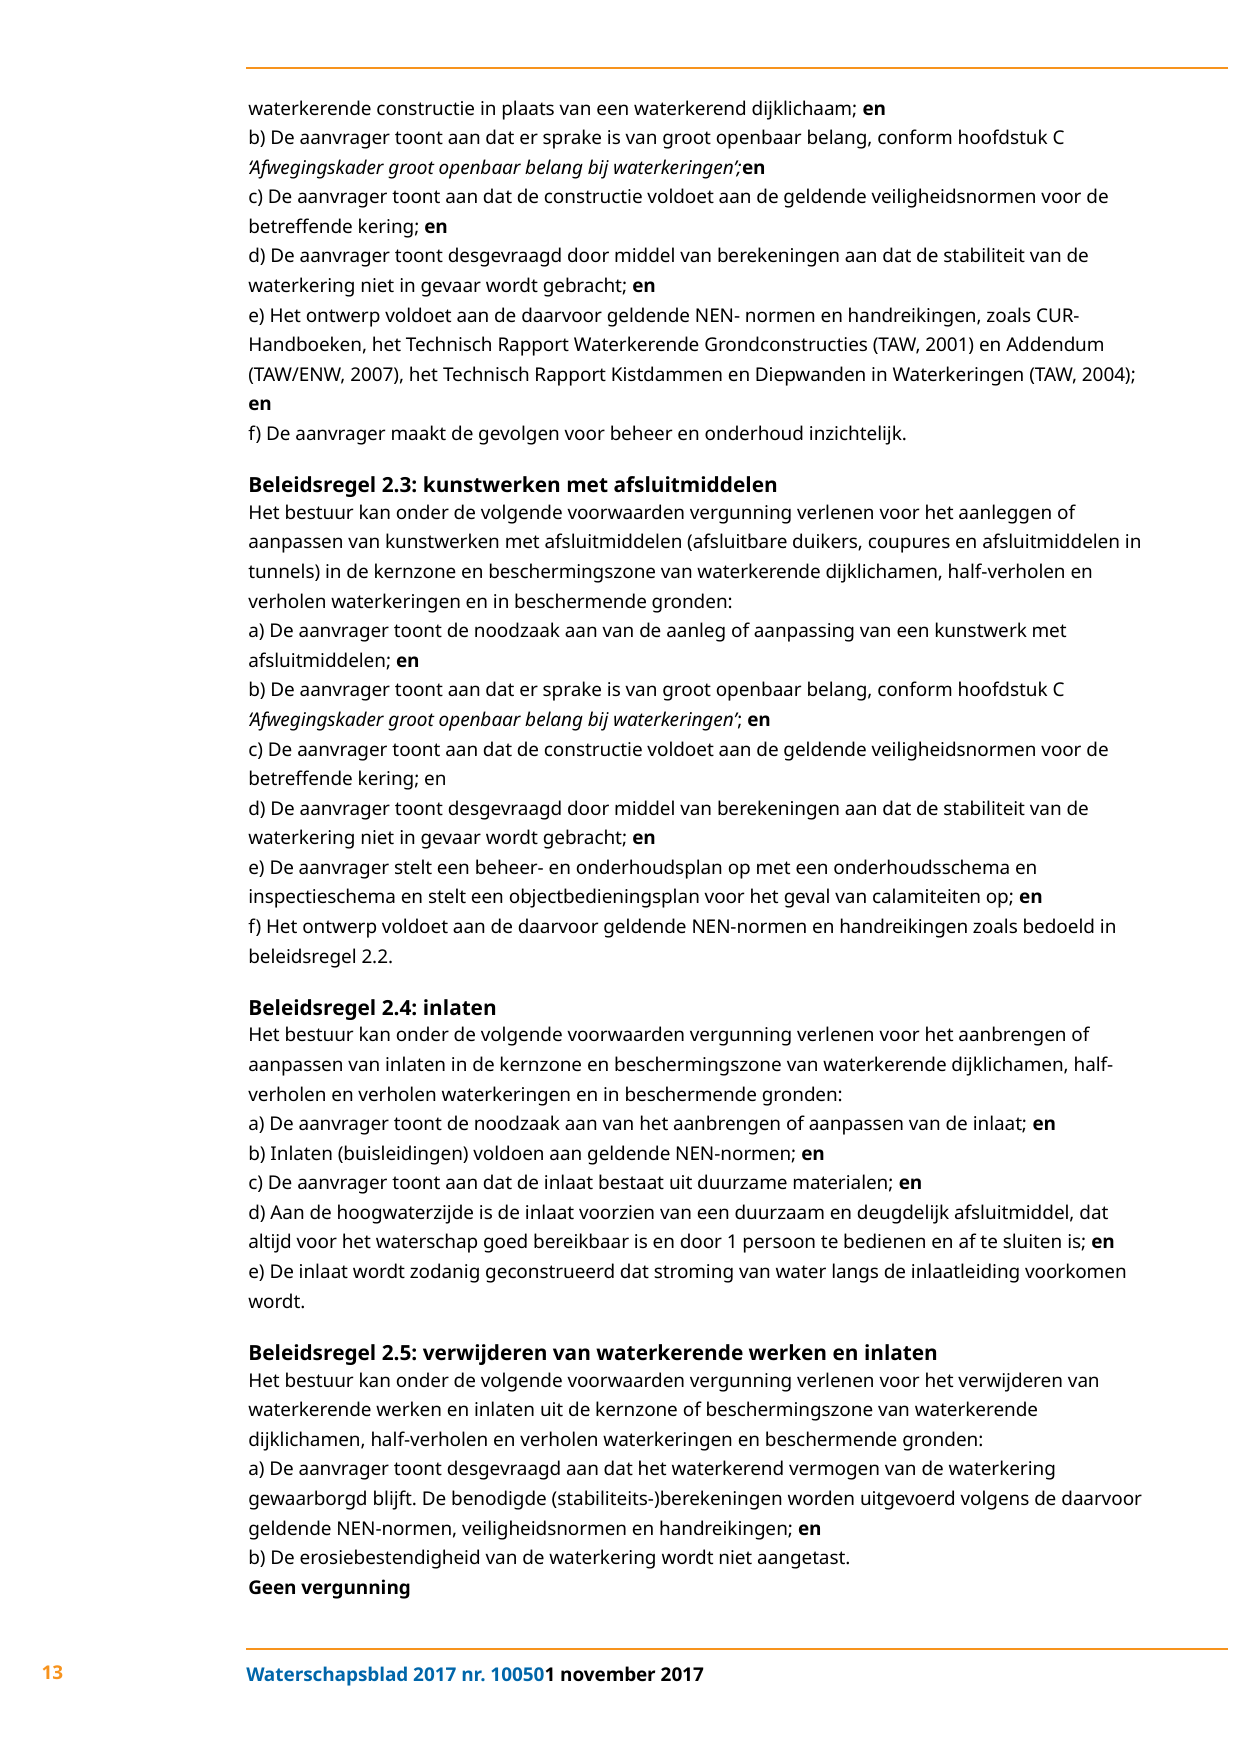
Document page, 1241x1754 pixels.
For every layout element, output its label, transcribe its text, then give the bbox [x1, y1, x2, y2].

text Het bestuur kan onder de volgende voorwaarden vergunning verlenen voor het aanbrengen of aanpassen van inlaten in de kernzone en beschermingszone van waterkerende dijklichamen, half-verholen en verholen waterkeringen en in beschermende gronden: [248, 1022, 1152, 1107]
picture [41, 47, 231, 172]
text a) De aanvrager toont de noodzaak aan van het aanbrengen of aanpassen van de inlaat; en [248, 1110, 1152, 1136]
text Het bestuur kan onder de volgende voorwaarden vergunning verlenen voor het verwijderen van waterkerende werken en inlaten uit de kernzone of beschermingszone van waterkerende dijklichamen, half-verholen en verholen waterkeringen en beschermende gronden: [248, 1367, 1152, 1452]
text b) De erosiebestendigheid van de waterkering wordt niet aangetast. [248, 1544, 1152, 1570]
text Beleidsregel 2.5: verwijderen van waterkerende werken en inlaten [248, 1338, 1152, 1367]
text a) De aanvrager toont desgevraagd aan dat het waterkerend vermogen van de waterkering gewaarborgd blijft. De benodigde (stabiliteits-)berekeningen worden uitgevoerd volgens de daarvoor geldende NEN-normen, veiligheidsnormen en handreikingen; en [248, 1456, 1152, 1540]
text c) De aanvrager toont aan dat de inlaat bestaat uit duurzame materialen; en [248, 1169, 1152, 1195]
text e) De inlaat wordt zodanig geconstrueerd dat stroming van water langs de inlaatleiding voorkomen wordt. [248, 1258, 1152, 1314]
text Beleidsregel 2.3: kunstwerken met afsluitmiddelen [248, 471, 1152, 499]
text Geen vergunning [248, 1574, 1152, 1599]
text b) De aanvrager toont aan dat er sprake is van groot openbaar belang, conform hoofdstuk C ‘Afwegingskader groot openbaar belang bij waterkeringen’;en [248, 124, 1152, 180]
text b) De aanvrager toont aan dat er sprake is van groot openbaar belang, conform hoofdstuk C ‘Afwegingskader groot openbaar belang bij waterkeringen’; en [248, 677, 1152, 732]
text a) De aanvrager toont de noodzaak aan van de aanleg of aanpassing van een kunstwerk met afsluitmiddelen; en [248, 617, 1152, 673]
text Het bestuur kan onder de volgende voorwaarden vergunning verlenen voor het aanleggen of aanpassen van kunstwerken met afsluitmiddelen (afsluitbare duikers, coupures en afsluitmiddelen in tunnels) in de kernzone en beschermingszone van waterkerende dijklichamen, half-verholen en verholen waterkeringen en in beschermende gronden: [248, 499, 1152, 613]
text Beleidsregel 2.4: inlaten [248, 993, 1152, 1022]
text waterkerende constructie in plaats van een waterkerend dijklichaam; en [248, 95, 1152, 121]
text c) De aanvrager toont aan dat de constructie voldoet aan de geldende veiligheidsnormen voor de betreffende kering; en [248, 183, 1152, 239]
text e) De aanvrager stelt een beheer- en onderhoudsplan op met een onderhoudsschema en inspectieschema en stelt een objectbedieningsplan voor het geval van calamiteiten op; en [248, 854, 1152, 909]
text c) De aanvrager toont aan dat de constructie voldoet aan de geldende veiligheidsnormen voor de betreffende kering; en [248, 736, 1152, 791]
text d) De aanvrager toont desgevraagd door middel van berekeningen aan dat de stabiliteit van de waterkering niet in gevaar wordt gebracht; en [248, 795, 1152, 850]
text d) Aan de hoogwaterzijde is de inlaat voorzien van een duurzaam en deugdelijk afsluitmiddel, dat altijd voor het waterschap goed bereikbaar is en door 1 persoon te bedienen en af te sluiten is; en [248, 1199, 1152, 1254]
text f) Het ontwerp voldoet aan de daarvoor geldende NEN-normen en handreikingen zoals bedoeld in beleidsregel 2.2. [248, 913, 1152, 968]
text e) Het ontwerp voldoet aan de daarvoor geldende NEN- normen en handreikingen, zoals CUR-Handboeken, het Technisch Rapport Waterkerende Grondconstructies (TAW, 2001) en Addendum (TAW/ENW, 2007), het Technisch Rapport Kistdammen en Diepwanden in Waterkeringen (TAW, 2004); en [248, 302, 1152, 416]
text f) De aanvrager maakt de gevolgen voor beheer en onderhoud inzichtelijk. [248, 420, 1152, 446]
text d) De aanvrager toont desgevraagd door middel van berekeningen aan dat de stabiliteit van de waterkering niet in gevaar wordt gebracht; en [248, 243, 1152, 298]
text b) Inlaten (buisleidingen) voldoen aan geldende NEN-normen; en [248, 1140, 1152, 1166]
